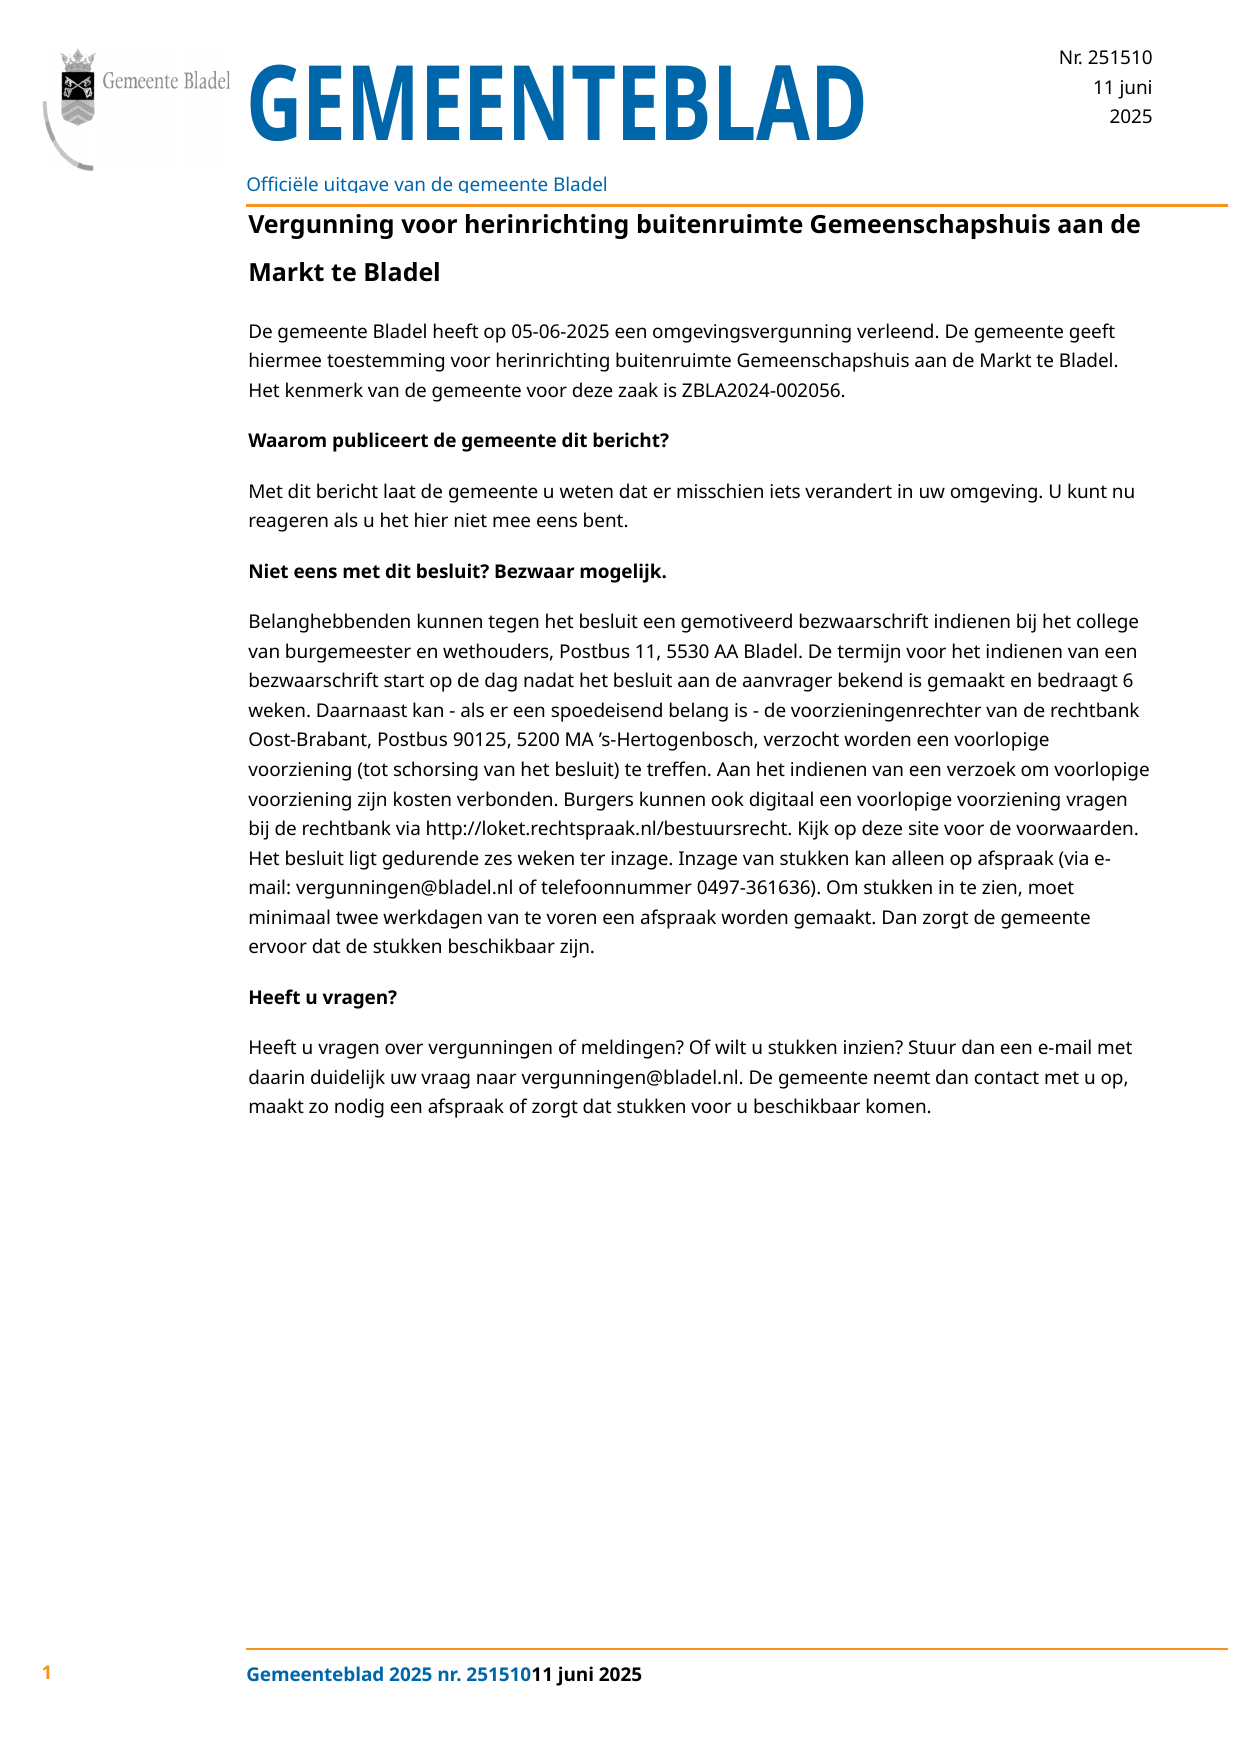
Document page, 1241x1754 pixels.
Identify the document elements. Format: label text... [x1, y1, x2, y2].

text Niet eens met dit besluit? Bezwaar mogelijk. [248, 558, 1152, 584]
text Heeft u vragen? [248, 984, 1152, 1010]
text Waarom publiceert de gemeente dit bericht? [248, 427, 1152, 453]
text Belanghebbenden kunnen tegen het besluit een gemotiveerd bezwaarschrift indienen bij het college van burgemeester en wethouders, Postbus 11, 5530 AA Bladel. De termijn voor het indienen van een bezwaarschrift start op de dag nadat het besluit aan de aanvrager bekend is gemaakt en bedraagt 6 weken. Daarnaast kan - als er een spoedeisend belang is - de voorzieningenrechter van de rechtbank Oost-Brabant, Postbus 90125, 5200 MA ’s-Hertogenbosch, verzocht worden een voorlopige voorziening (tot schorsing van het besluit) te treffen. Aan het indienen van een verzoek om voorlopige voorziening zijn kosten verbonden. Burgers kunnen ook digitaal een voorlopige voorziening vragen bij de rechtbank via http://loket.rechtspraak.nl/bestuursrecht. Kijk op deze site voor de voorwaarden. Het besluit ligt gedurende zes weken ter inzage. Inzage van stukken kan alleen op afspraak (via e-mail: vergunningen@bladel.nl of telefoonnummer 0497-361636). Om stukken in te zien, moet minimaal twee werkdagen van te voren een afspraak worden gemaakt. Dan zorgt de gemeente ervoor dat de stukken beschikbaar zijn. [248, 608, 1152, 959]
text Vergunning voor herinrichting buitenruimte Gemeenschapshuis aan de Markt te Bladel [248, 207, 1152, 288]
text Met dit bericht laat de gemeente u weten dat er misschien iets verandert in uw omgeving. U kunt nu reageren als u het hier niet mee eens bent. [248, 478, 1152, 533]
text De gemeente Bladel heeft op 05-06-2025 een omgevingsvergunning verleend. De gemeente geeft hiermee toestemming voor herinrichting buitenruimte Gemeenschapshuis aan de Markt te Bladel. Het kenmerk van de gemeente voor deze zaak is ZBLA2024-002056. [248, 318, 1152, 403]
text Heeft u vragen over vergunningen of meldingen? Of wilt u stukken inzien? Stuur dan een e-mail met daarin duidelijk uw vraag naar vergunningen@bladel.nl. De gemeente neemt dan contact met u op, maakt zo nodig een afspraak of zorgt dat stukken voor u beschikbaar komen. [248, 1034, 1152, 1119]
picture [41, 47, 231, 172]
